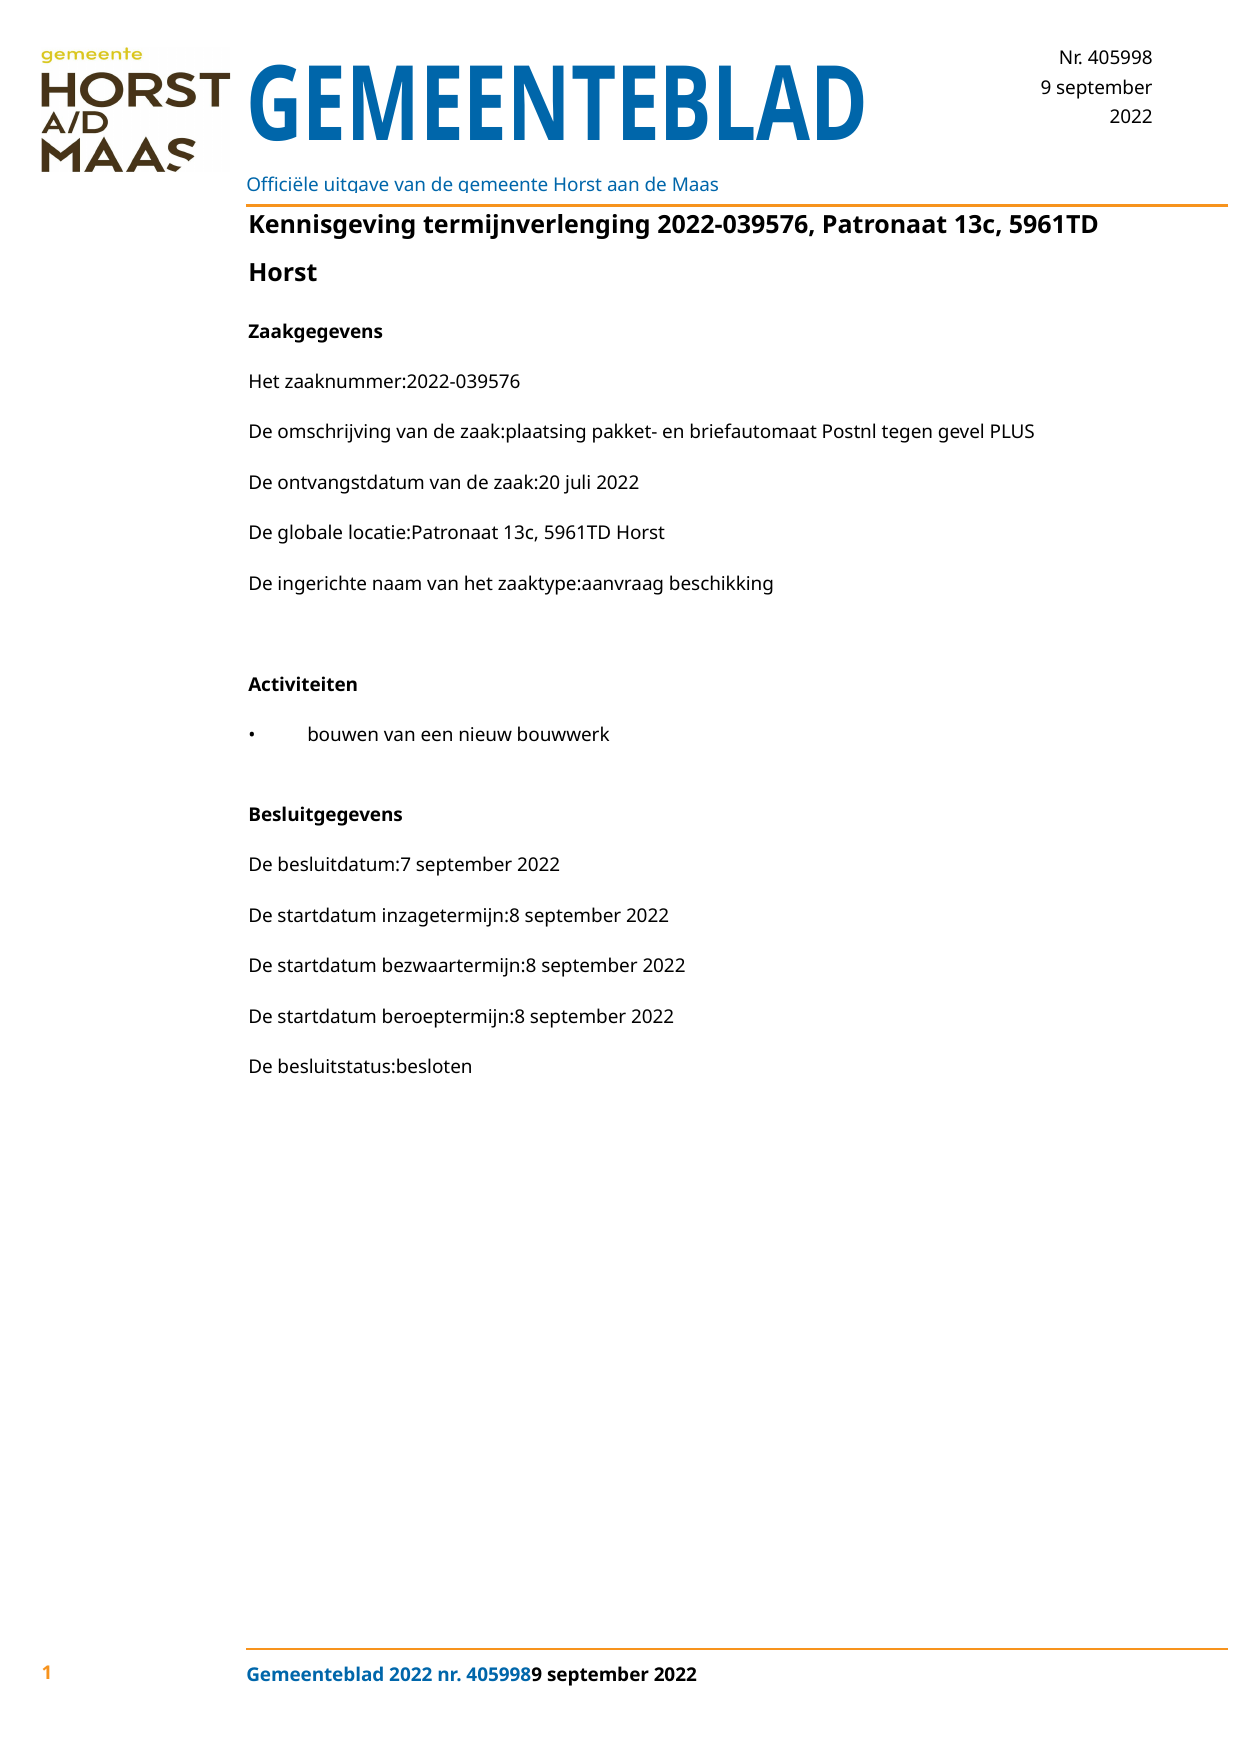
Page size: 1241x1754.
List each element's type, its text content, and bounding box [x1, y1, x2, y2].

text De omschrijving van de zaak:plaatsing pakket- en briefautomaat Postnl tegen gevel PLUS [248, 419, 1152, 444]
text De startdatum inzagetermijn:8 september 2022 [248, 902, 1152, 928]
text Activiteiten [248, 671, 1152, 697]
text De startdatum beroeptermijn:8 september 2022 [248, 1003, 1152, 1029]
text De startdatum bezwaartermijn:8 september 2022 [248, 952, 1152, 978]
text De ontvangstdatum van de zaak:20 juli 2022 [248, 469, 1152, 495]
text Zaakgegevens [248, 318, 1152, 344]
text Besluitgegevens [248, 801, 1152, 827]
text Kennisgeving termijnverlenging 2022-039576, Patronaat 13c, 5961TD Horst [248, 207, 1152, 288]
text De besluitdatum:7 september 2022 [248, 852, 1152, 877]
text De ingerichte naam van het zaaktype:aanvraag beschikking [248, 570, 1152, 596]
text Het zaaknummer:2022-039576 [248, 368, 1152, 394]
text De besluitstatus:besloten [248, 1053, 1152, 1079]
picture [41, 47, 231, 172]
text De globale locatie:Patronaat 13c, 5961TD Horst [248, 519, 1152, 545]
list bouwen van een nieuw bouwwerk [248, 721, 1152, 747]
